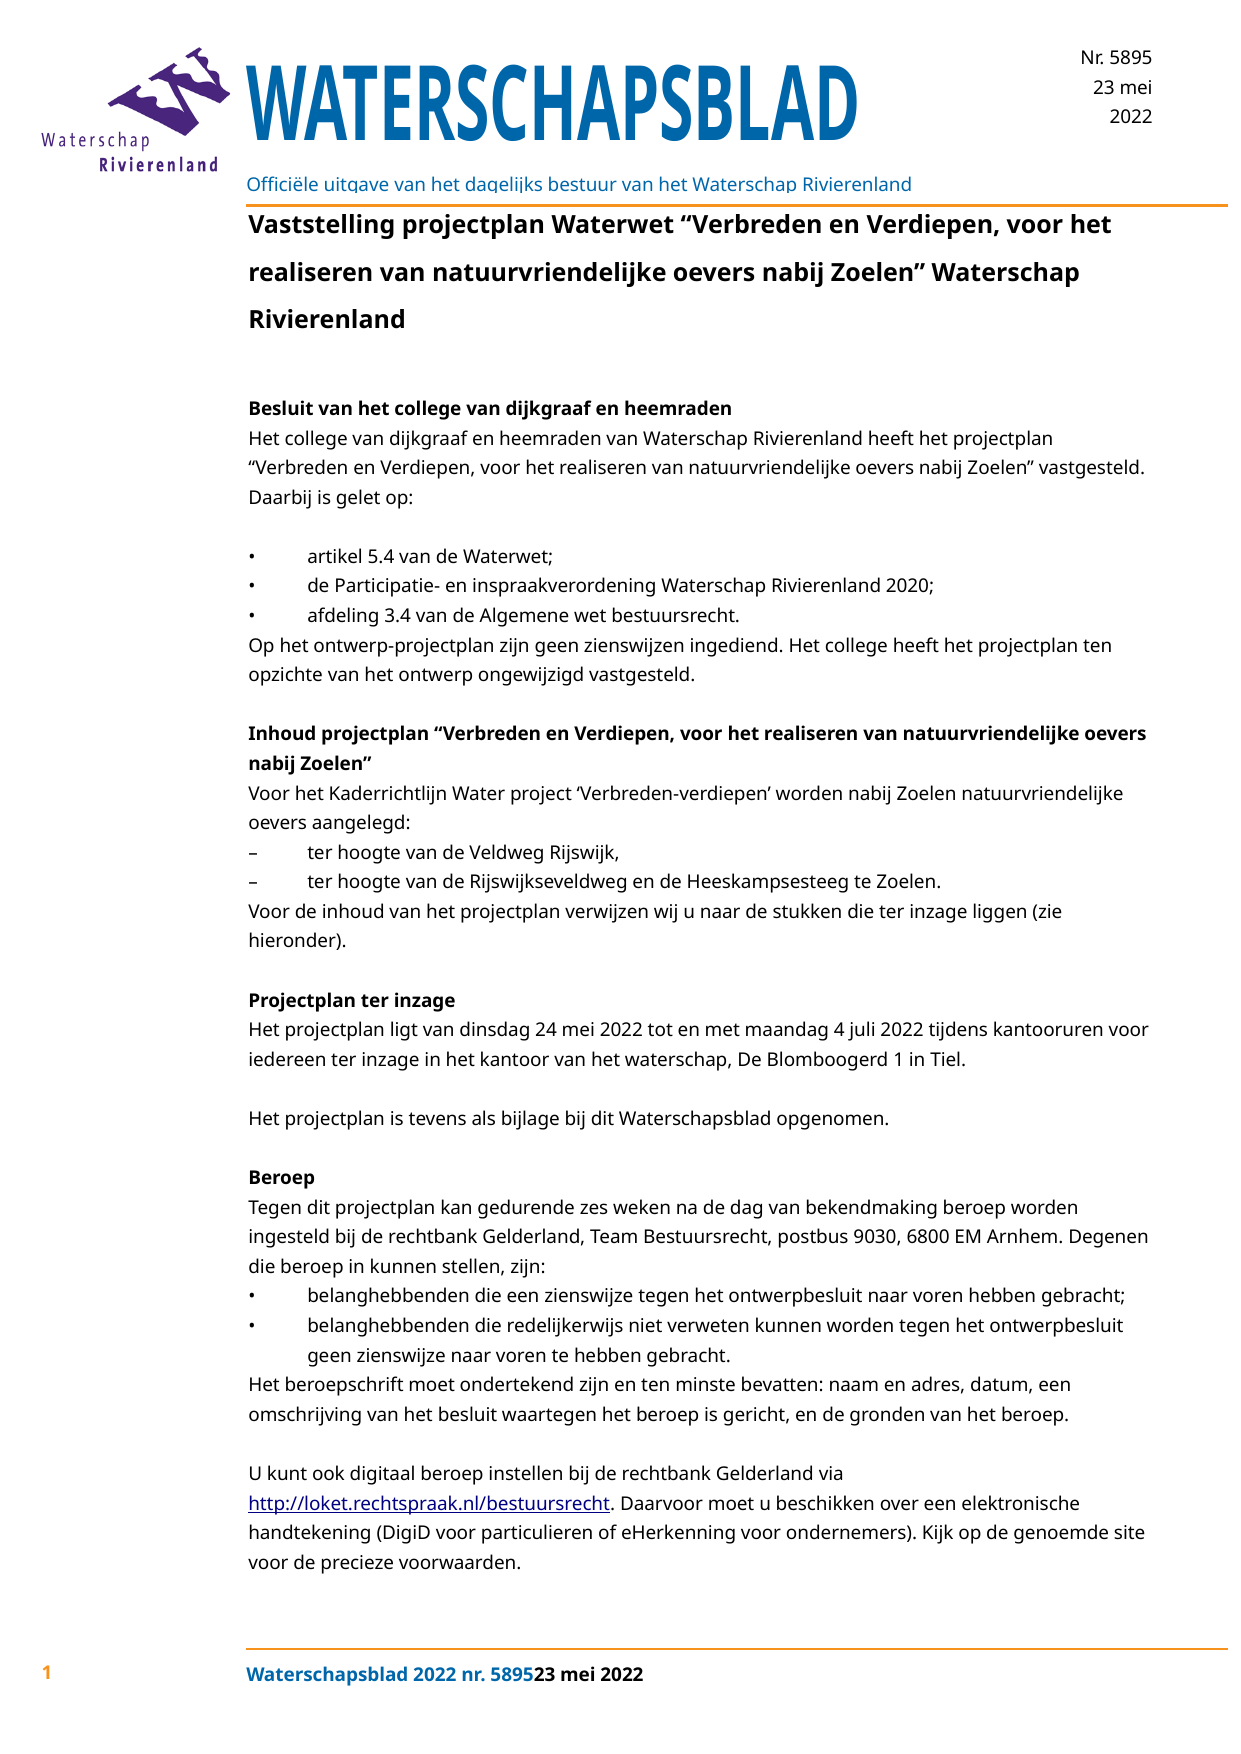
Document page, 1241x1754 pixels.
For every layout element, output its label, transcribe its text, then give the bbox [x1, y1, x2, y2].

text Beroep [248, 1164, 1152, 1190]
text Voor de inhoud van het projectplan verwijzen wij u naar de stukken die ter inzage liggen (zie hieronder). [248, 898, 1152, 953]
list belanghebbenden die redelijkerwijs niet verweten kunnen worden tegen het ontwerpbesluit geen zienswijze naar voren te hebben gebracht. [248, 1312, 1152, 1367]
text Het college van dijkgraaf en heemraden van Waterschap Rivierenland heeft het projectplan “Verbreden en Verdiepen, voor het realiseren van natuurvriendelijke oevers nabij Zoelen” vastgesteld. Daarbij is gelet op: [248, 425, 1152, 509]
list afdeling 3.4 van de Algemene wet bestuursrecht. [248, 602, 1152, 628]
text Voor het Kaderrichtlijn Water project ‘Verbreden-verdiepen’ worden nabij Zoelen natuurvriendelijke oevers aangelegd: [248, 780, 1152, 835]
text Tegen dit projectplan kan gedurende zes weken na de dag van bekendmaking beroep worden ingesteld bij de rechtbank Gelderland, Team Bestuursrecht, postbus 9030, 6800 EM Arnhem. Degenen die beroep in kunnen stellen, zijn: [248, 1194, 1152, 1279]
list belanghebbenden die een zienswijze tegen het ontwerpbesluit naar voren hebben gebracht; [248, 1283, 1152, 1308]
list ter hoogte van de Rijswijkseveldweg en de Heeskampsesteeg te Zoelen. [248, 868, 1152, 894]
text Projectplan ter inzage [248, 987, 1152, 1012]
text Het beroepschrift moet ondertekend zijn en ten minste bevatten: naam en adres, datum, een omschrijving van het besluit waartegen het beroep is gericht, en de gronden van het beroep. [248, 1371, 1152, 1427]
list de Participatie- en inspraakverordening Waterschap Rivierenland 2020; [248, 573, 1152, 598]
text Het projectplan is tevens als bijlage bij dit Waterschapsblad opgenomen. [248, 1105, 1152, 1131]
text Inhoud projectplan “Verbreden en Verdiepen, voor het realiseren van natuurvriendelijke oevers nabij Zoelen” [248, 721, 1152, 776]
picture [41, 47, 231, 172]
text Vaststelling projectplan Waterwet “Verbreden en Verdiepen, voor het realiseren van natuurvriendelijke oevers nabij Zoelen” Waterschap Rivierenland [248, 207, 1152, 336]
list ter hoogte van de Veldweg Rijswijk, [248, 839, 1152, 864]
text Op het ontwerp-projectplan zijn geen zienswijzen ingediend. Het college heeft het projectplan ten opzichte van het ontwerp ongewijzigd vastgesteld. [248, 632, 1152, 687]
text Het projectplan ligt van dinsdag 24 mei 2022 tot en met maandag 4 juli 2022 tijdens kantooruren voor iedereen ter inzage in het kantoor van het waterschap, De Blomboogerd 1 in Tiel. [248, 1016, 1152, 1072]
text Besluit van het college van dijkgraaf en heemraden [248, 395, 1152, 421]
text U kunt ook digitaal beroep instellen bij de rechtbank Gelderland via http://loket.rechtspraak.nl/bestuursrecht. Daarvoor moet u beschikken over een elektronische handtekening (DigiD voor particulieren of eHerkenning voor ondernemers). Kijk op de genoemde site voor de precieze voorwaarden. [248, 1460, 1152, 1574]
list artikel 5.4 van de Waterwet; [248, 543, 1152, 569]
